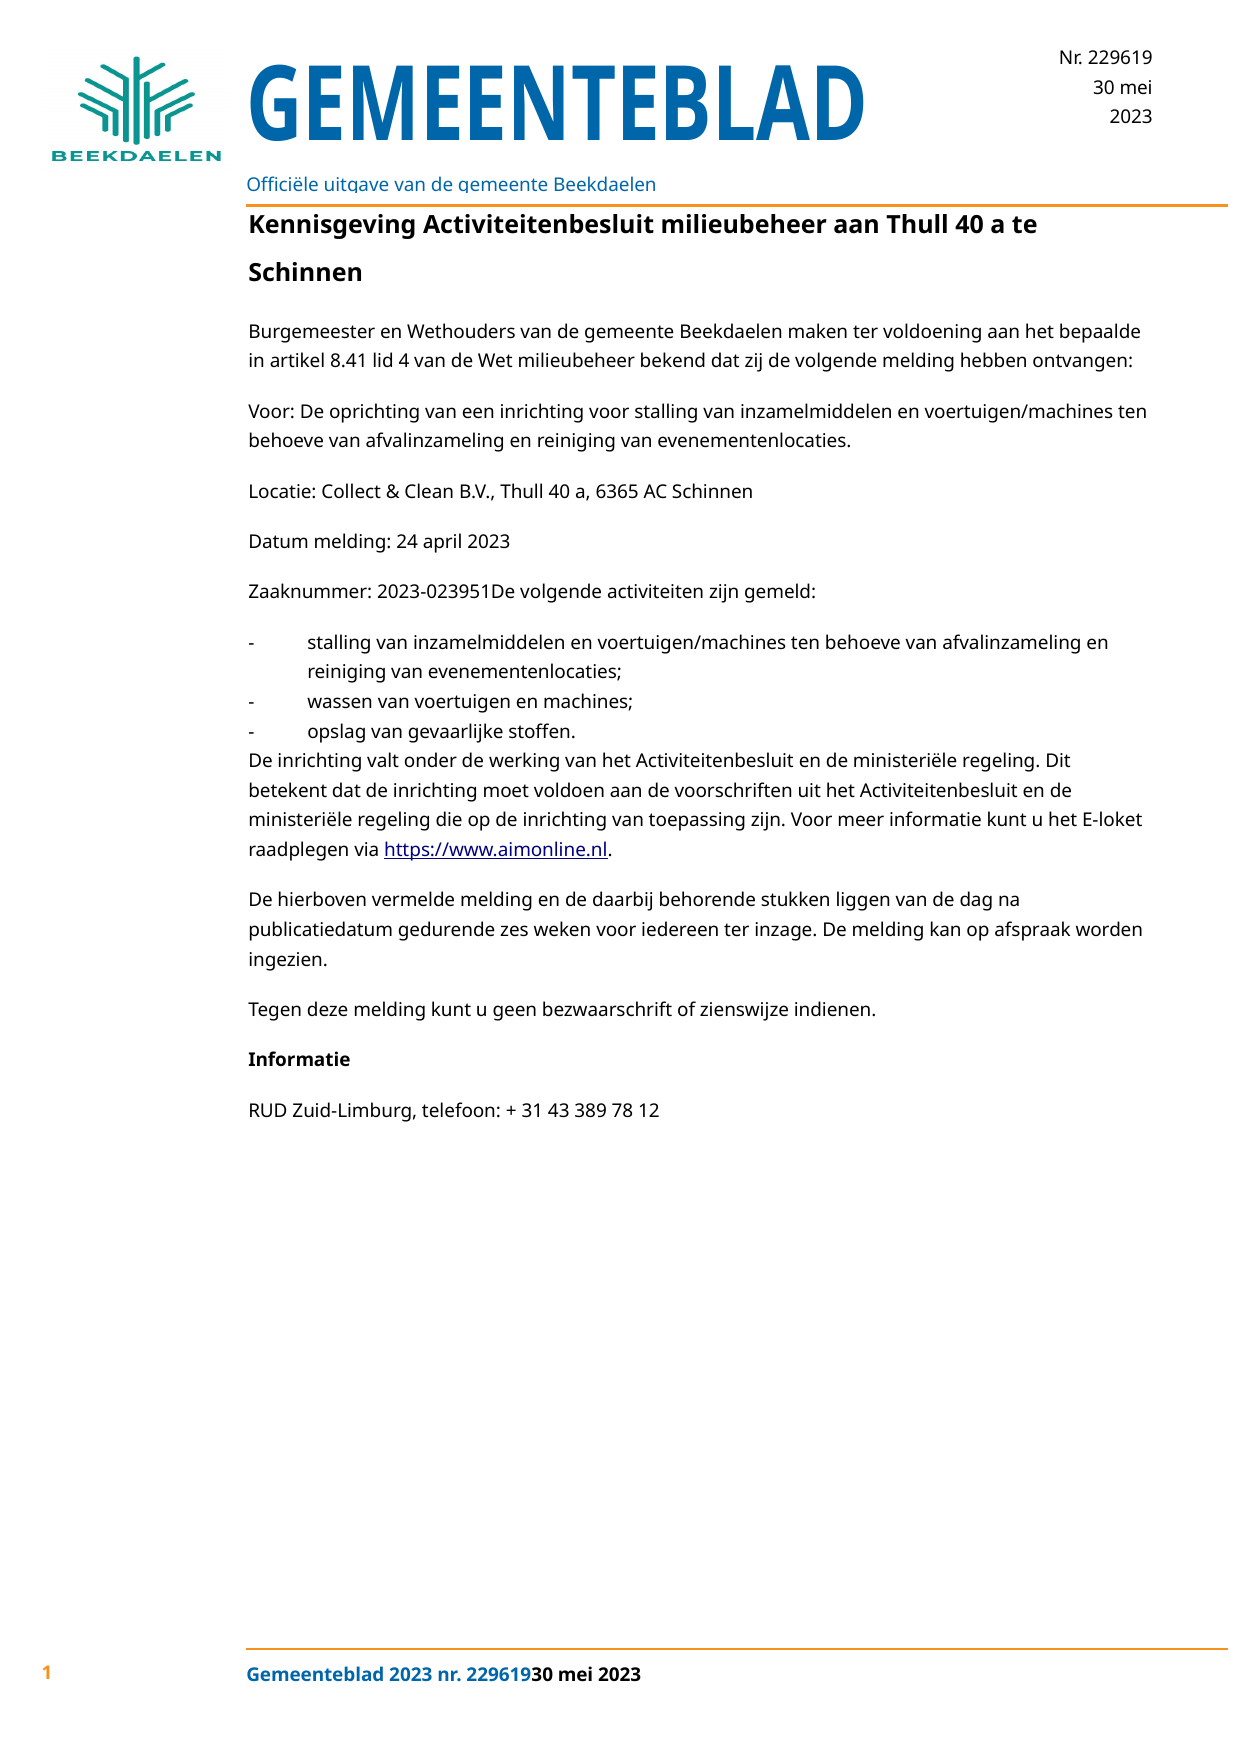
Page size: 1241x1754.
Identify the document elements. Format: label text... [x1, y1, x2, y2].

text Datum melding: 24 april 2023 [248, 528, 1152, 554]
text Locatie: Collect & Clean B.V., Thull 40 a, 6365 AC Schinnen [248, 478, 1152, 504]
list stalling van inzamelmiddelen en voertuigen/machines ten behoeve van afvalinzameling en reiniging van evenementenlocaties; [248, 629, 1152, 684]
text Burgemeester en Wethouders van de gemeente Beekdaelen maken ter voldoening aan het bepaalde in artikel 8.41 lid 4 van de Wet milieubeheer bekend dat zij de volgende melding hebben ontvangen: [248, 318, 1152, 373]
text Informatie [248, 1047, 1152, 1072]
picture [41, 47, 231, 172]
list wassen van voertuigen en machines; [248, 688, 1152, 714]
text RUD Zuid-Limburg, telefoon: + 31 43 389 78 12 [248, 1097, 1152, 1123]
text Zaaknummer: 2023-023951De volgende activiteiten zijn gemeld: [248, 579, 1152, 604]
text De hierboven vermelde melding en de daarbij behorende stukken liggen van de dag na publicatiedatum gedurende zes weken voor iedereen ter inzage. De melding kan op afspraak worden ingezien. [248, 887, 1152, 972]
text De inrichting valt onder de werking van het Activiteitenbesluit en de ministeriële regeling. Dit betekent dat de inrichting moet voldoen aan de voorschriften uit het Activiteitenbesluit en de ministeriële regeling die op de inrichting van toepassing zijn. Voor meer informatie kunt u het E-loket raadplegen via https://www.aimonline.nl. [248, 747, 1152, 862]
text Kennisgeving Activiteitenbesluit milieubeheer aan Thull 40 a te Schinnen [248, 207, 1152, 288]
text Voor: De oprichting van een inrichting voor stalling van inzamelmiddelen en voertuigen/machines ten behoeve van afvalinzameling en reiniging van evenementenlocaties. [248, 398, 1152, 453]
list opslag van gevaarlijke stoffen. [248, 718, 1152, 744]
text Tegen deze melding kunt u geen bezwaarschrift of zienswijze indienen. [248, 996, 1152, 1022]
